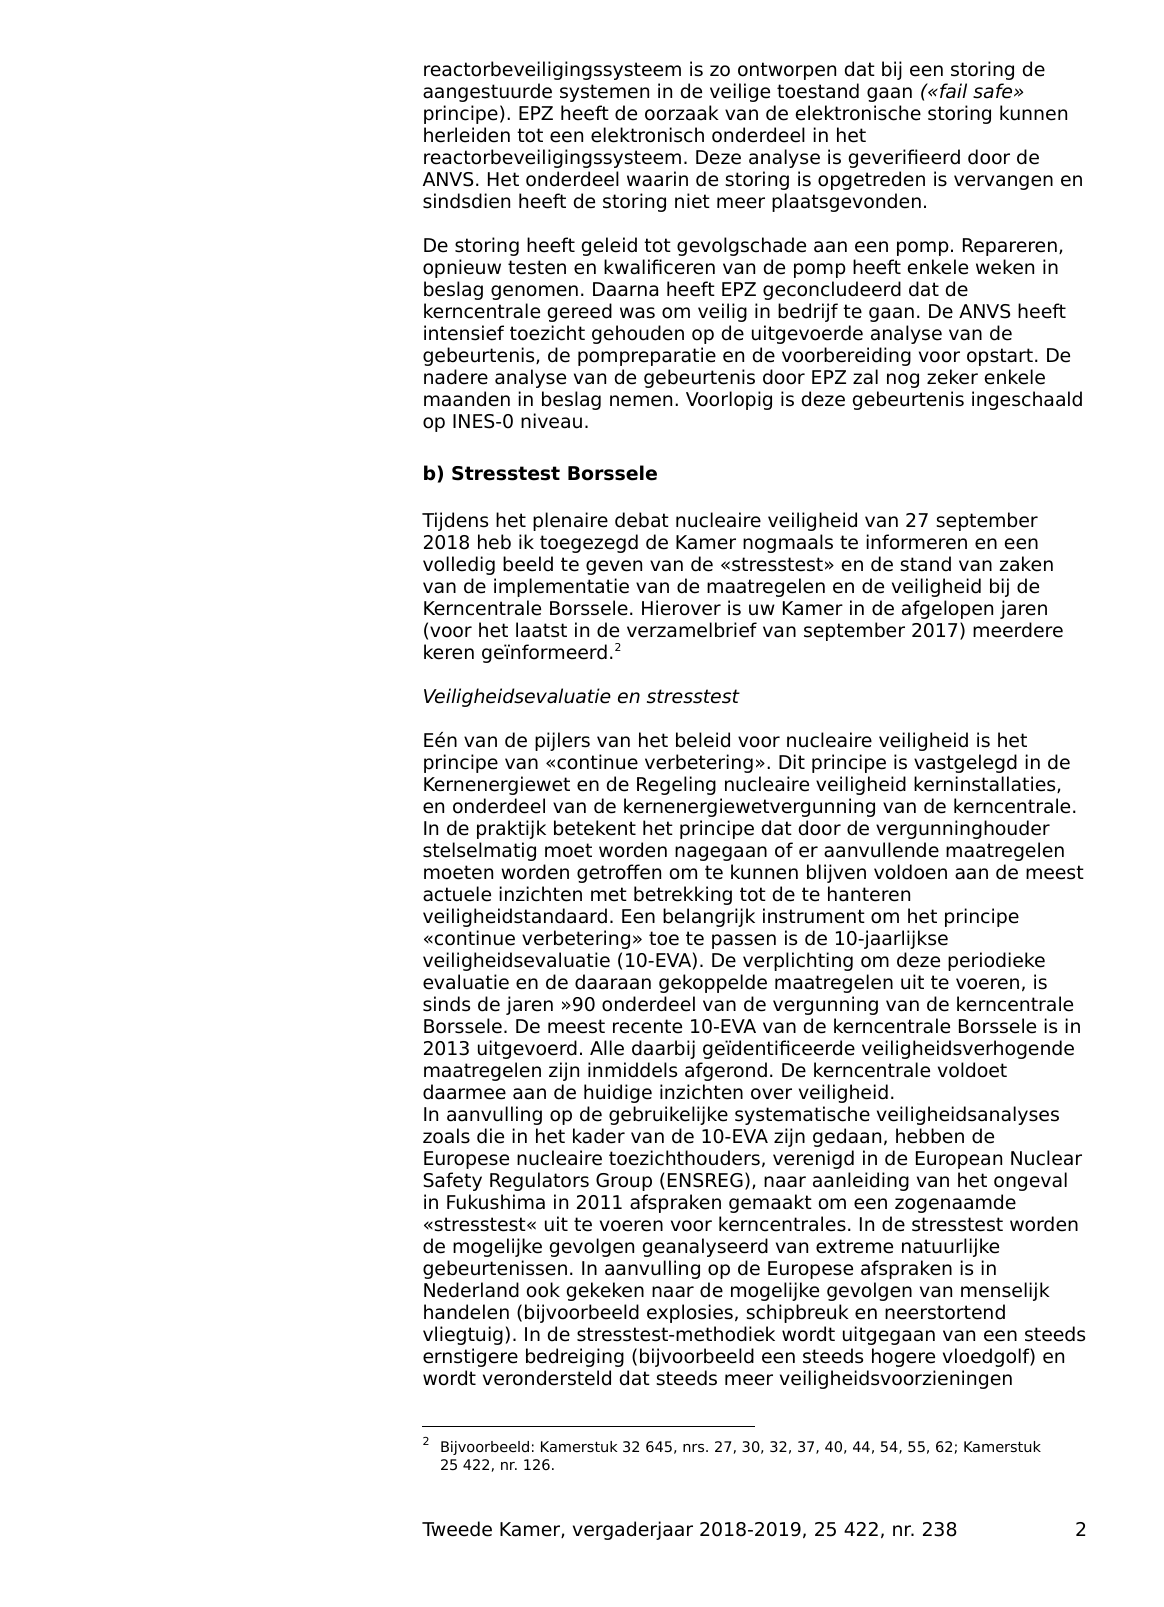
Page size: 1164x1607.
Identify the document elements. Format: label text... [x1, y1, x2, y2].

text reactorbeveiligingssysteem is zo ontworpen dat bij een storing de aangestuurde systemen in de veilige toestand gaan («fail safe» principe). EPZ heeft de oorzaak van de elektronische storing kunnen herleiden tot een elektronisch onderdeel in het reactorbeveiligingssysteem. Deze analyse is geverifieerd door de ANVS. Het onderdeel waarin de storing is opgetreden is vervangen en sindsdien heeft de storing niet meer plaatsgevonden. [422, 59, 1087, 213]
text De storing heeft geleid tot gevolgschade aan een pomp. Repareren, opnieuw testen en kwalificeren van de pomp heeft enkele weken in beslag genomen. Daarna heeft EPZ geconcludeerd dat de kerncentrale gereed was om veilig in bedrijf te gaan. De ANVS heeft intensief toezicht gehouden op de uitgevoerde analyse van de gebeurtenis, de pompreparatie en de voorbereiding voor opstart. De nadere analyse van de gebeurtenis door EPZ zal nog zeker enkele maanden in beslag nemen. Voorlopig is deze gebeurtenis ingeschaald op INES-0 niveau. [422, 235, 1087, 433]
subtitle b) Stresstest Borssele [422, 463, 1087, 485]
text Bijvoorbeeld: Kamerstuk 32 645, nrs. 27, 30, 32, 37, 40, 44, 54, 55, 62; Kamerstuk 25 422, nr. 126. [422, 1435, 1087, 1474]
text Tijdens het plenaire debat nucleaire veiligheid van 27 september 2018 heb ik toegezegd de Kamer nogmaals te informeren en een volledig beeld te geven van de «stresstest» en de stand van zaken van de implementatie van de maatregelen en de veiligheid bij de Kerncentrale Borssele. Hierover is uw Kamer in de afgelopen jaren (voor het laatst in de verzamelbrief van september 2017) meerdere keren geïnformeerd. [422, 510, 1087, 664]
text In aanvulling op de gebruikelijke systematische veiligheidsanalyses zoals die in het kader van de 10-EVA zijn gedaan, hebben de Europese nucleaire toezichthouders, verenigd in de European Nuclear Safety Regulators Group (ENSREG), naar aanleiding van het ongeval in Fukushima in 2011 afspraken gemaakt om een zogenaamde «stresstest« uit te voeren voor kerncentrales. In de stresstest worden de mogelijke gevolgen geanalyseerd van extreme natuurlijke gebeurtenissen. In aanvulling op de Europese afspraken is in Nederland ook gekeken naar de mogelijke gevolgen van menselijk handelen (bijvoorbeeld explosies, schipbreuk en neerstortend vliegtuig). In de stresstest-methodiek wordt uitgegaan van een steeds ernstigere bedreiging (bijvoorbeeld een steeds hogere vloedgolf) en wordt verondersteld dat steeds meer veiligheidsvoorzieningen [422, 1104, 1087, 1389]
text Eén van de pijlers van het beleid voor nucleaire veiligheid is het principe van «continue verbetering». Dit principe is vastgelegd in de Kernenergiewet en de Regeling nucleaire veiligheid kerninstallaties, en onderdeel van de kernenergiewetvergunning van de kerncentrale. In de praktijk betekent het principe dat door de vergunninghouder stelselmatig moet worden nagegaan of er aanvullende maatregelen moeten worden getroffen om te kunnen blijven voldoen aan de meest actuele inzichten met betrekking tot de te hanteren veiligheidstandaard. Een belangrijk instrument om het principe «continue verbetering» toe te passen is de 10-jaarlijkse veiligheidsevaluatie (10-EVA). De verplichting om deze periodieke evaluatie en de daaraan gekoppelde maatregelen uit te voeren, is sinds de jaren »90 onderdeel van de vergunning van de kerncentrale Borssele. De meest recente 10-EVA van de kerncentrale Borssele is in 2013 uitgevoerd. Alle daarbij geïdentificeerde veiligheidsverhogende maatregelen zijn inmiddels afgerond. De kerncentrale voldoet daarmee aan de huidige inzichten over veiligheid. [422, 730, 1087, 1104]
subtitle Veiligheidsevaluatie en stresstest [422, 686, 1087, 708]
